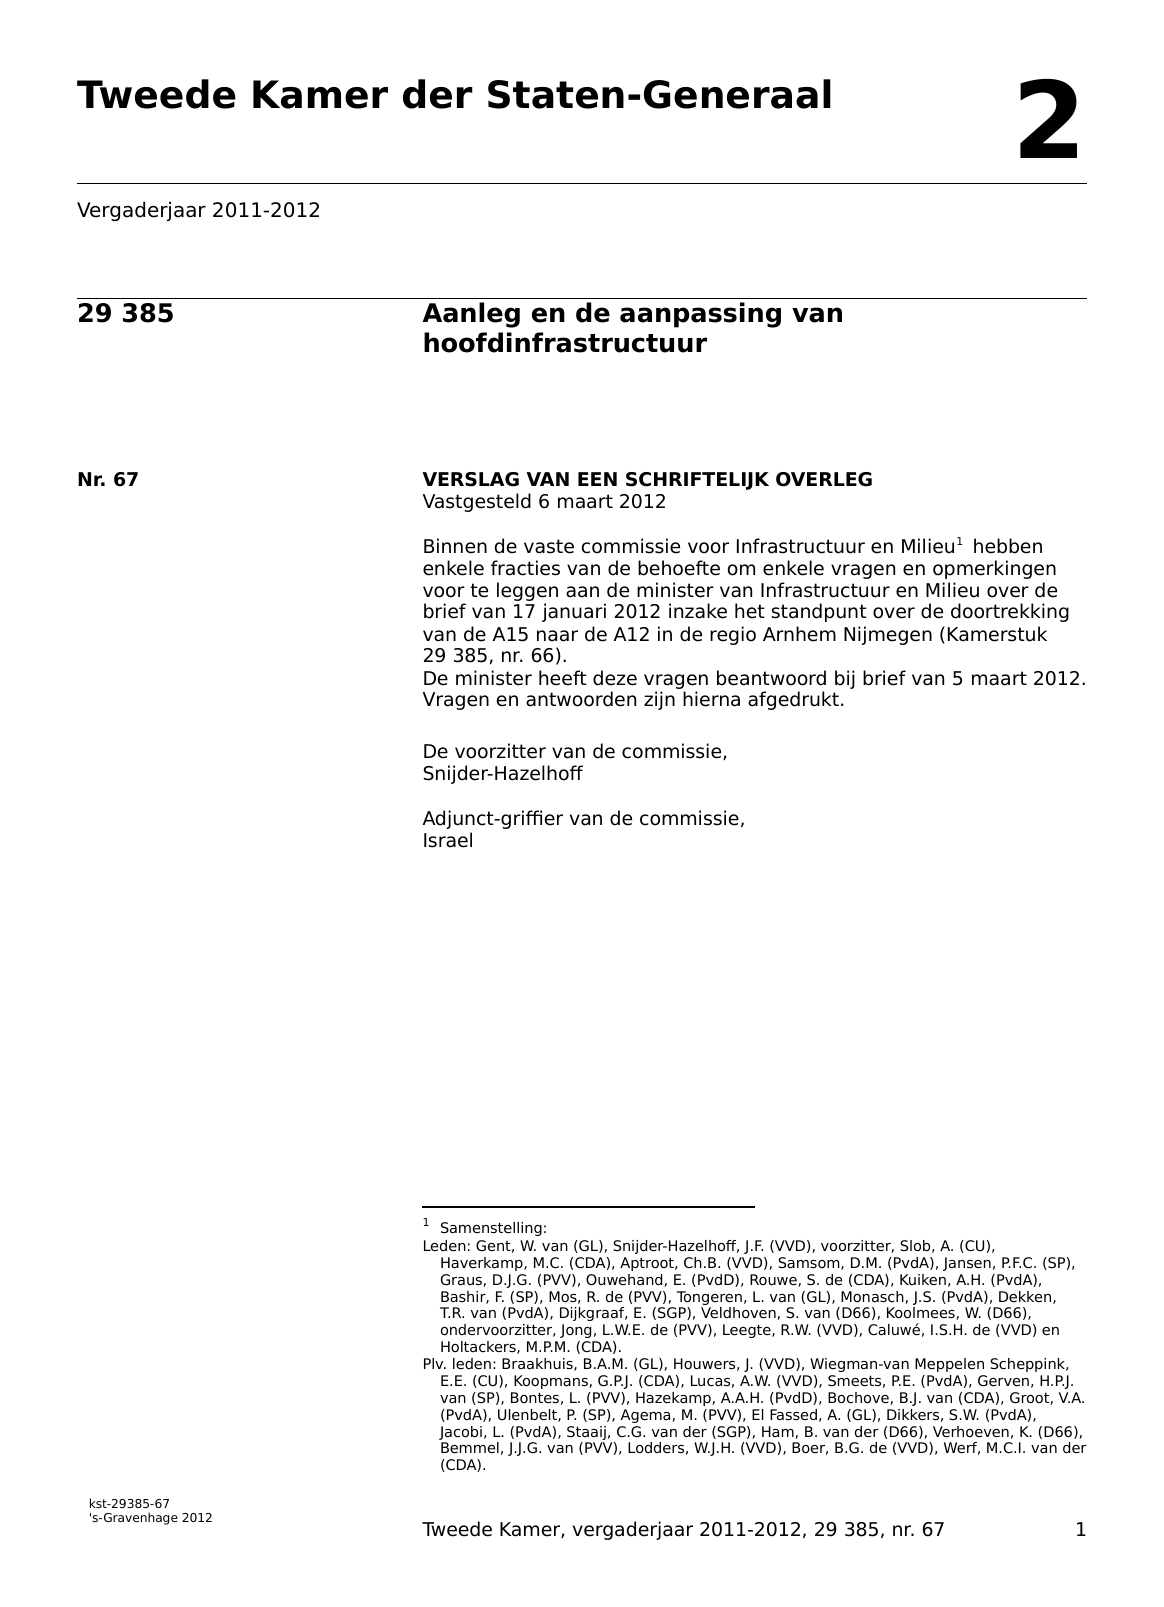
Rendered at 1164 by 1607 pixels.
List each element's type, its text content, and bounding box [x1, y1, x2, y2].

text Vastgesteld 6 maart 2012 [422, 491, 1087, 513]
text De voorzitter van de commissie, Snijder-Hazelhoff [422, 741, 1087, 785]
text Adjunct-griffier van de commissie, Israel [422, 807, 1087, 851]
text Binnen de vaste commissie voor Infrastructuur en Milieu hebben enkele fracties van de behoefte om enkele vragen en opmerkingen voor te leggen aan de minister van Infrastructuur en Milieu over de brief van 17 januari 2012 inzake het standpunt over de doortrekking van de A15 naar de A12 in de regio Arnhem Nijmegen (Kamerstuk 29 385, nr. 66). [422, 536, 1087, 667]
text Leden: Gent, W. van (GL), Snijder-Hazelhoff, J.F. (VVD), voorzitter, Slob, A. (CU), Haverkamp, M.C. (CDA), Aptroot, Ch.B. (VVD), Samsom, D.M. (PvdA), Jansen, P.F.C. (SP), Graus, D.J.G. (PVV), Ouwehand, E. (PvdD), Rouwe, S. de (CDA), Kuiken, A.H. (PvdA), Bashir, F. (SP), Mos, R. de (PVV), Tongeren, L. van (GL), Monasch, J.S. (PvdA), Dekken, T.R. van (PvdA), Dijkgraaf, E. (SGP), Veldhoven, S. van (D66), Koolmees, W. (D66), ondervoorzitter, Jong, L.W.E. de (PVV), Leegte, R.W. (VVD), Caluwé, I.S.H. de (VVD) en Holtackers, M.P.M. (CDA). [422, 1238, 1087, 1356]
text Vragen en antwoorden zijn hierna afgedrukt. [422, 689, 1087, 711]
text kst-29385-67 [88, 1497, 323, 1511]
text Plv. leden: Braakhuis, B.A.M. (GL), Houwers, J. (VVD), Wiegman-van Meppelen Scheppink, E.E. (CU), Koopmans, G.P.J. (CDA), Lucas, A.W. (VVD), Smeets, P.E. (PvdA), Gerven, H.P.J. van (SP), Bontes, L. (PVV), Hazekamp, A.A.H. (PvdD), Bochove, B.J. van (CDA), Groot, V.A. (PvdA), Ulenbelt, P. (SP), Agema, M. (PVV), El Fassed, A. (GL), Dikkers, S.W. (PvdA), Jacobi, L. (PvdA), Staaij, C.G. van der (SGP), Ham, B. van der (D66), Verhoeven, K. (D66), Bemmel, J.J.G. van (PVV), Lodders, W.J.H. (VVD), Boer, B.G. de (VVD), Werf, M.C.I. van der (CDA). [422, 1356, 1087, 1474]
table_cell Vergaderjaar 2011-2012 [77, 184, 1087, 298]
subtitle 29 385 Aanleg en de aanpassing van hoofdinfrastructuur [77, 299, 1087, 358]
text 's-Gravenhage 2012 [88, 1511, 323, 1525]
text Samenstelling: [422, 1216, 1087, 1238]
table_header Tweede Kamer der Staten-Generaal [77, 59, 886, 183]
subtitle Nr. 67 VERSLAG VAN EEN SCHRIFTELIJK OVERLEG [77, 469, 1087, 491]
text De minister heeft deze vragen beantwoord bij brief van 5 maart 2012. [422, 667, 1087, 689]
table_header 2 [886, 59, 1087, 183]
